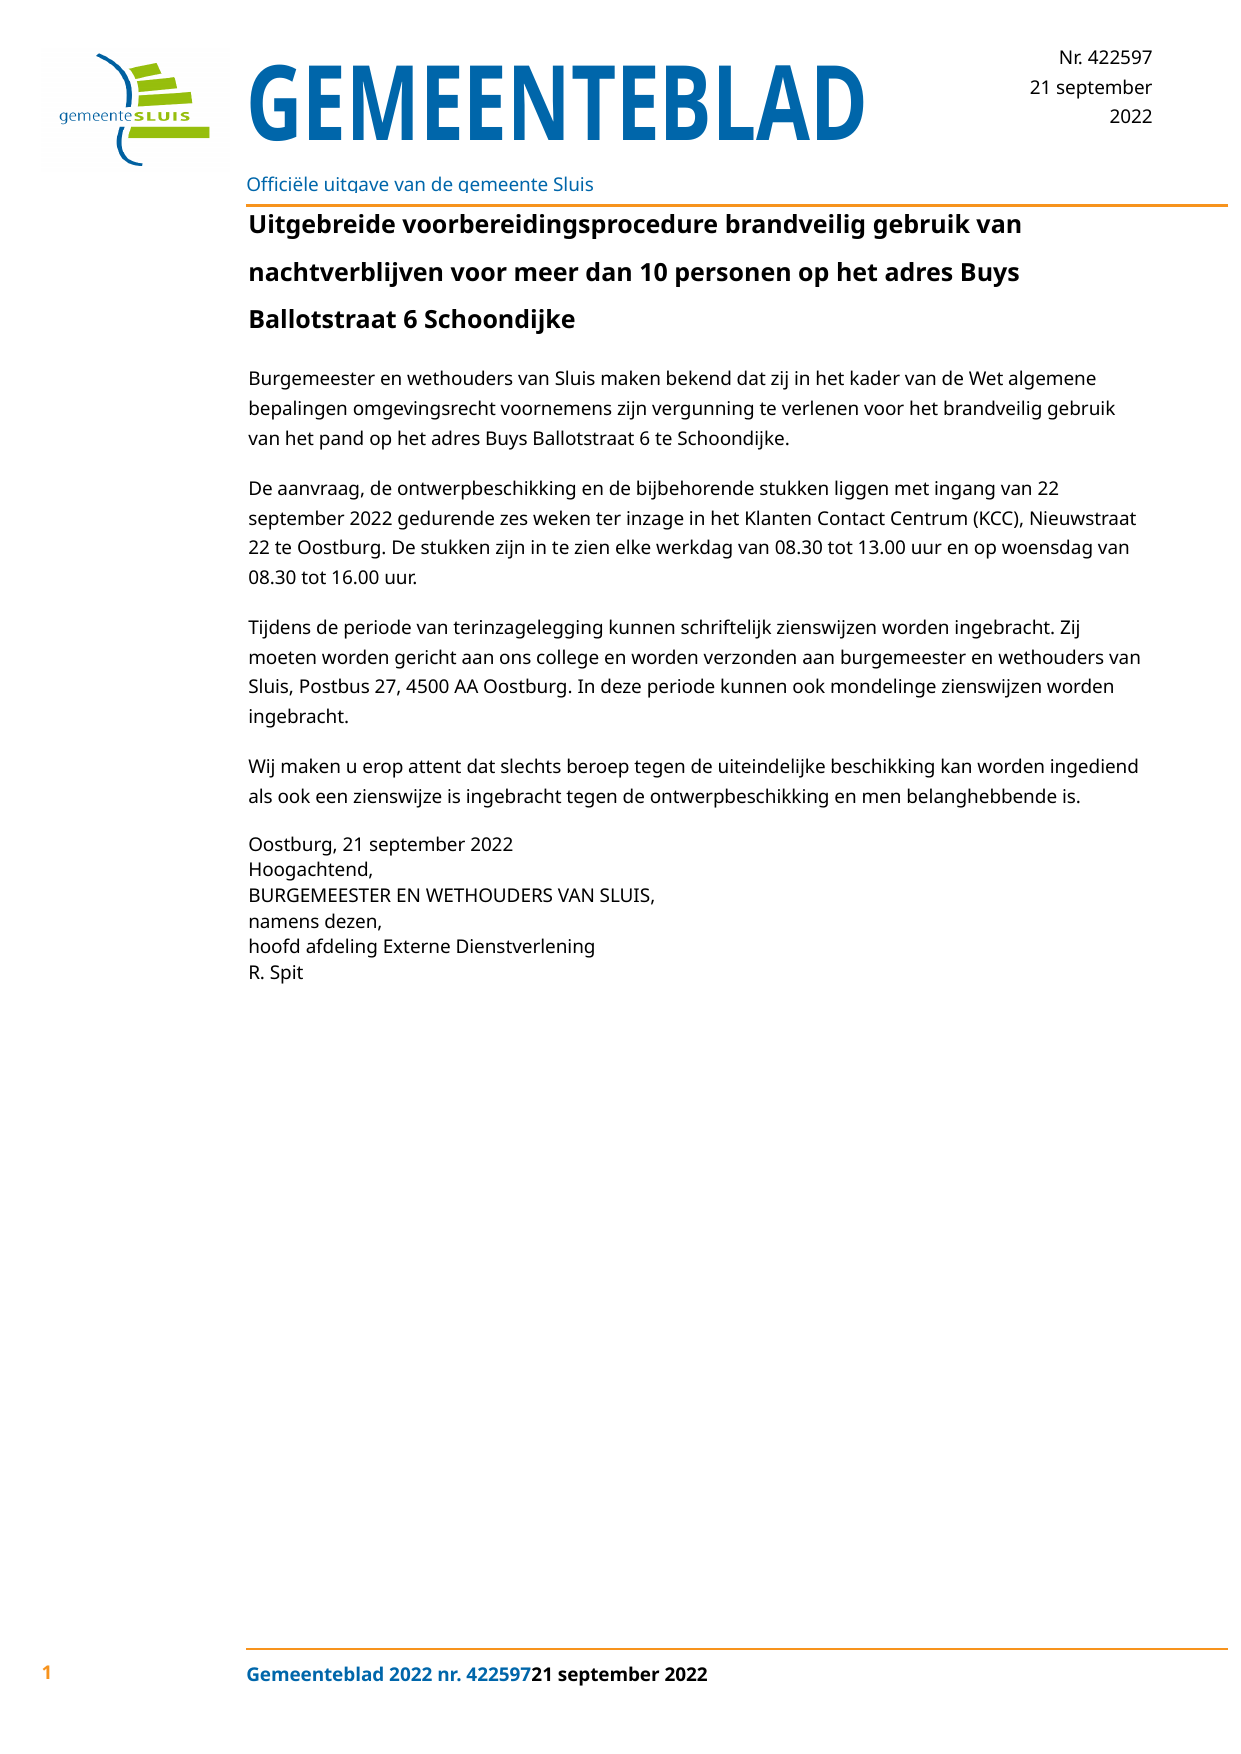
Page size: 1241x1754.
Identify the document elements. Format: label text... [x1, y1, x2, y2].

text Tijdens de periode van terinzagelegging kunnen schriftelijk zienswijzen worden ingebracht. Zij moeten worden gericht aan ons college en worden verzonden aan burgemeester en wethouders van Sluis, Postbus 27, 4500 AA Oostburg. In deze periode kunnen ook mondelinge zienswijzen worden ingebracht. [248, 614, 1152, 729]
text Oostburg, 21 september 2022 [248, 831, 1152, 857]
text Wij maken u erop attent dat slechts beroep tegen de uiteindelijke beschikking kan worden ingediend als ook een zienswijze is ingebracht tegen de ontwerpbeschikking en men belanghebbende is. [248, 753, 1152, 809]
text De aanvraag, de ontwerpbeschikking en de bijbehorende stukken liggen met ingang van 22 september 2022 gedurende zes weken ter inzage in het Klanten Contact Centrum (KCC), Nieuwstraat 22 te Oostburg. De stukken zijn in te zien elke werkdag van 08.30 tot 13.00 uur en op woensdag van 08.30 tot 16.00 uur. [248, 475, 1152, 589]
text Hoogachtend, [248, 857, 1152, 882]
text hoofd afdeling Externe Dienstverlening [248, 934, 1152, 959]
picture [41, 47, 231, 172]
text Burgemeester en wethouders van Sluis maken bekend dat zij in het kader van de Wet algemene bepalingen omgevingsrecht voornemens zijn vergunning te verlenen voor het brandveilig gebruik van het pand op het adres Buys Ballotstraat 6 te Schoondijke. [248, 366, 1152, 450]
text R. Spit [248, 959, 1152, 985]
text namens dezen, [248, 908, 1152, 934]
text BURGEMEESTER EN WETHOUDERS VAN SLUIS, [248, 882, 1152, 908]
text Uitgebreide voorbereidingsprocedure brandveilig gebruik van nachtverblijven voor meer dan 10 personen op het adres Buys Ballotstraat 6 Schoondijke [248, 207, 1152, 336]
